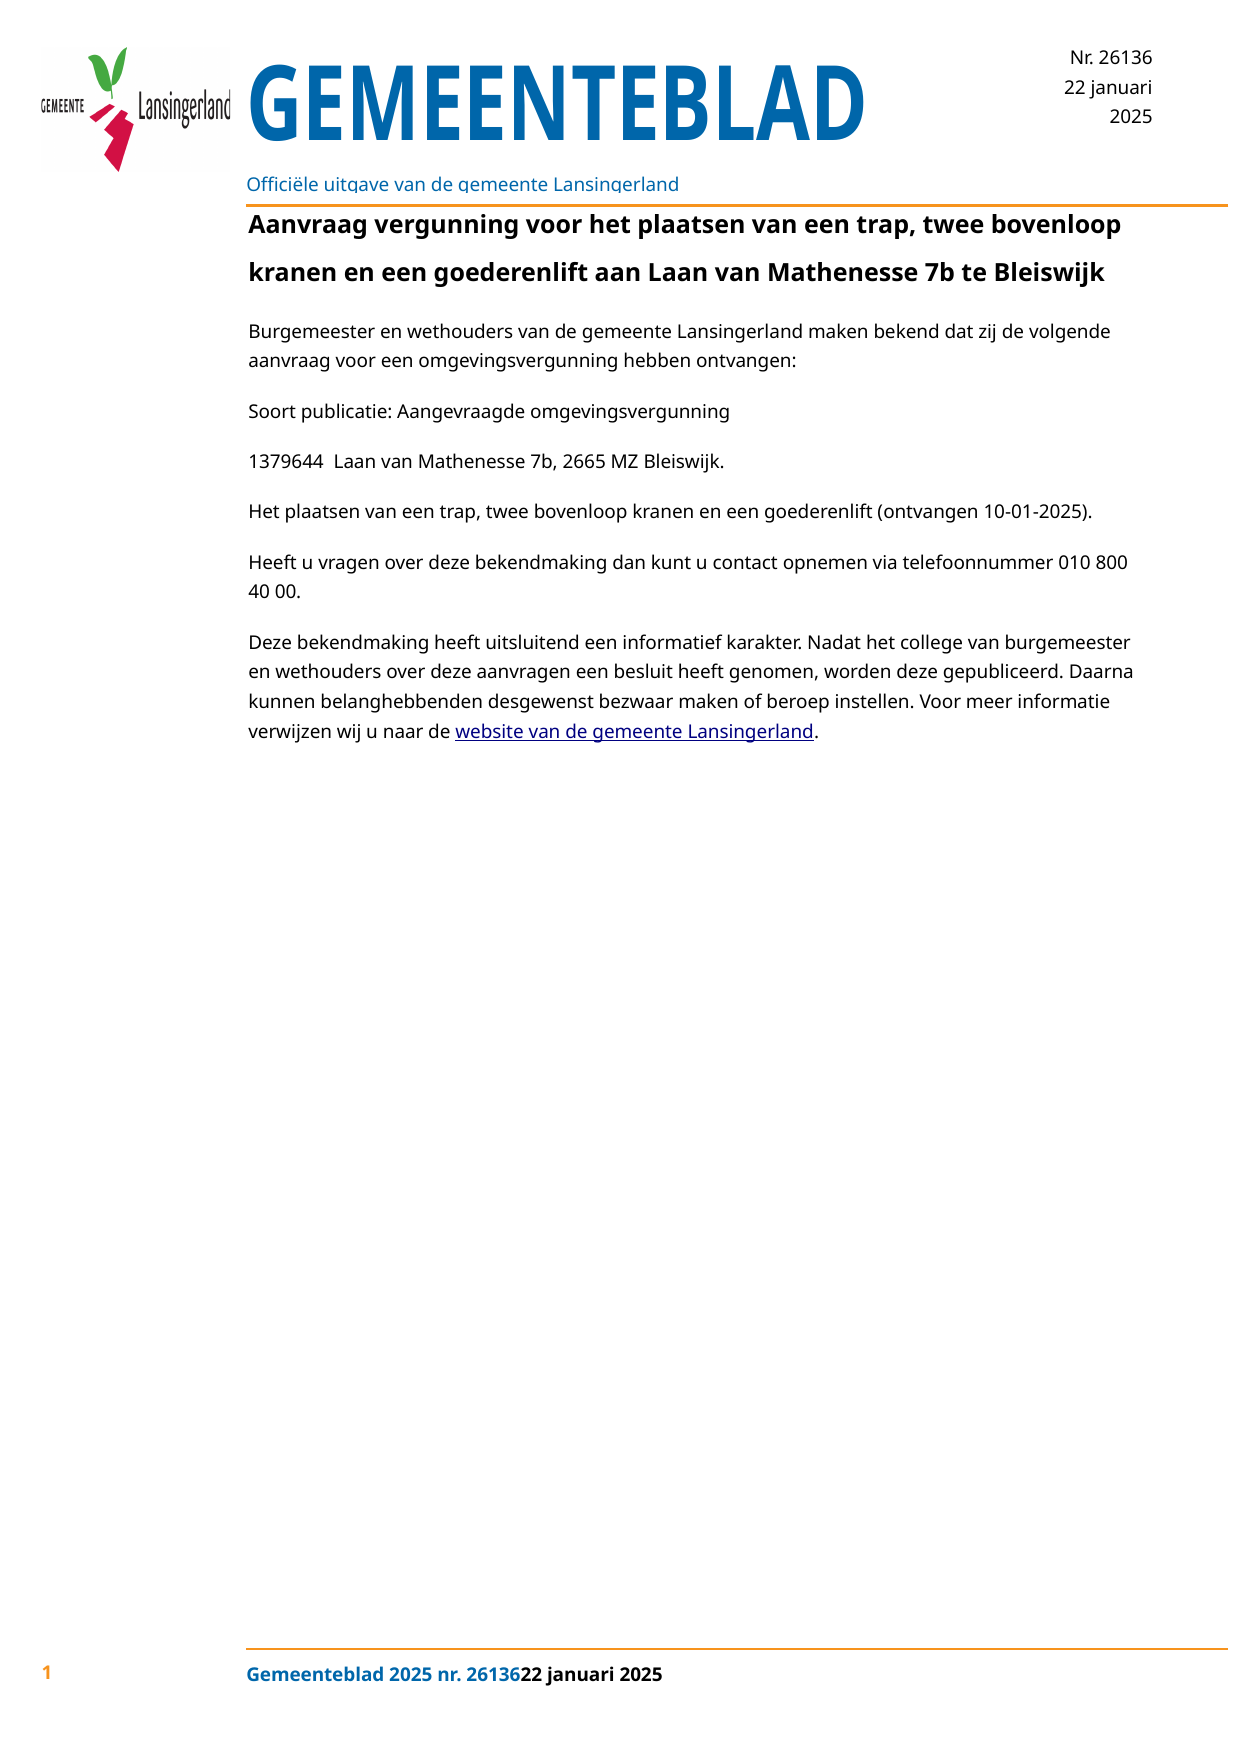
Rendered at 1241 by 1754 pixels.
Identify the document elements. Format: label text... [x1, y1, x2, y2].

text Het plaatsen van een trap, twee bovenloop kranen en een goederenlift (ontvangen 10-01-2025). [248, 499, 1152, 524]
picture [41, 47, 231, 172]
text Deze bekendmaking heeft uitsluitend een informatief karakter. Nadat het college van burgemeester en wethouders over deze aanvragen een besluit heeft genomen, worden deze gepubliceerd. Daarna kunnen belanghebbenden desgewenst bezwaar maken of beroep instellen. Voor meer informatie verwijzen wij u naar de website van de gemeente Lansingerland. [248, 629, 1152, 744]
text Burgemeester en wethouders van de gemeente Lansingerland maken bekend dat zij de volgende aanvraag voor een omgevingsvergunning hebben ontvangen: [248, 318, 1152, 373]
text Soort publicatie: Aangevraagde omgevingsvergunning [248, 398, 1152, 424]
text 1379644 Laan van Mathenesse 7b, 2665 MZ Bleiswijk. [248, 448, 1152, 474]
text Aanvraag vergunning voor het plaatsen van een trap, twee bovenloop kranen en een goederenlift aan Laan van Mathenesse 7b te Bleiswijk [248, 207, 1152, 288]
text Heeft u vragen over deze bekendmaking dan kunt u contact opnemen via telefoonnummer 010 800 40 00. [248, 549, 1152, 604]
